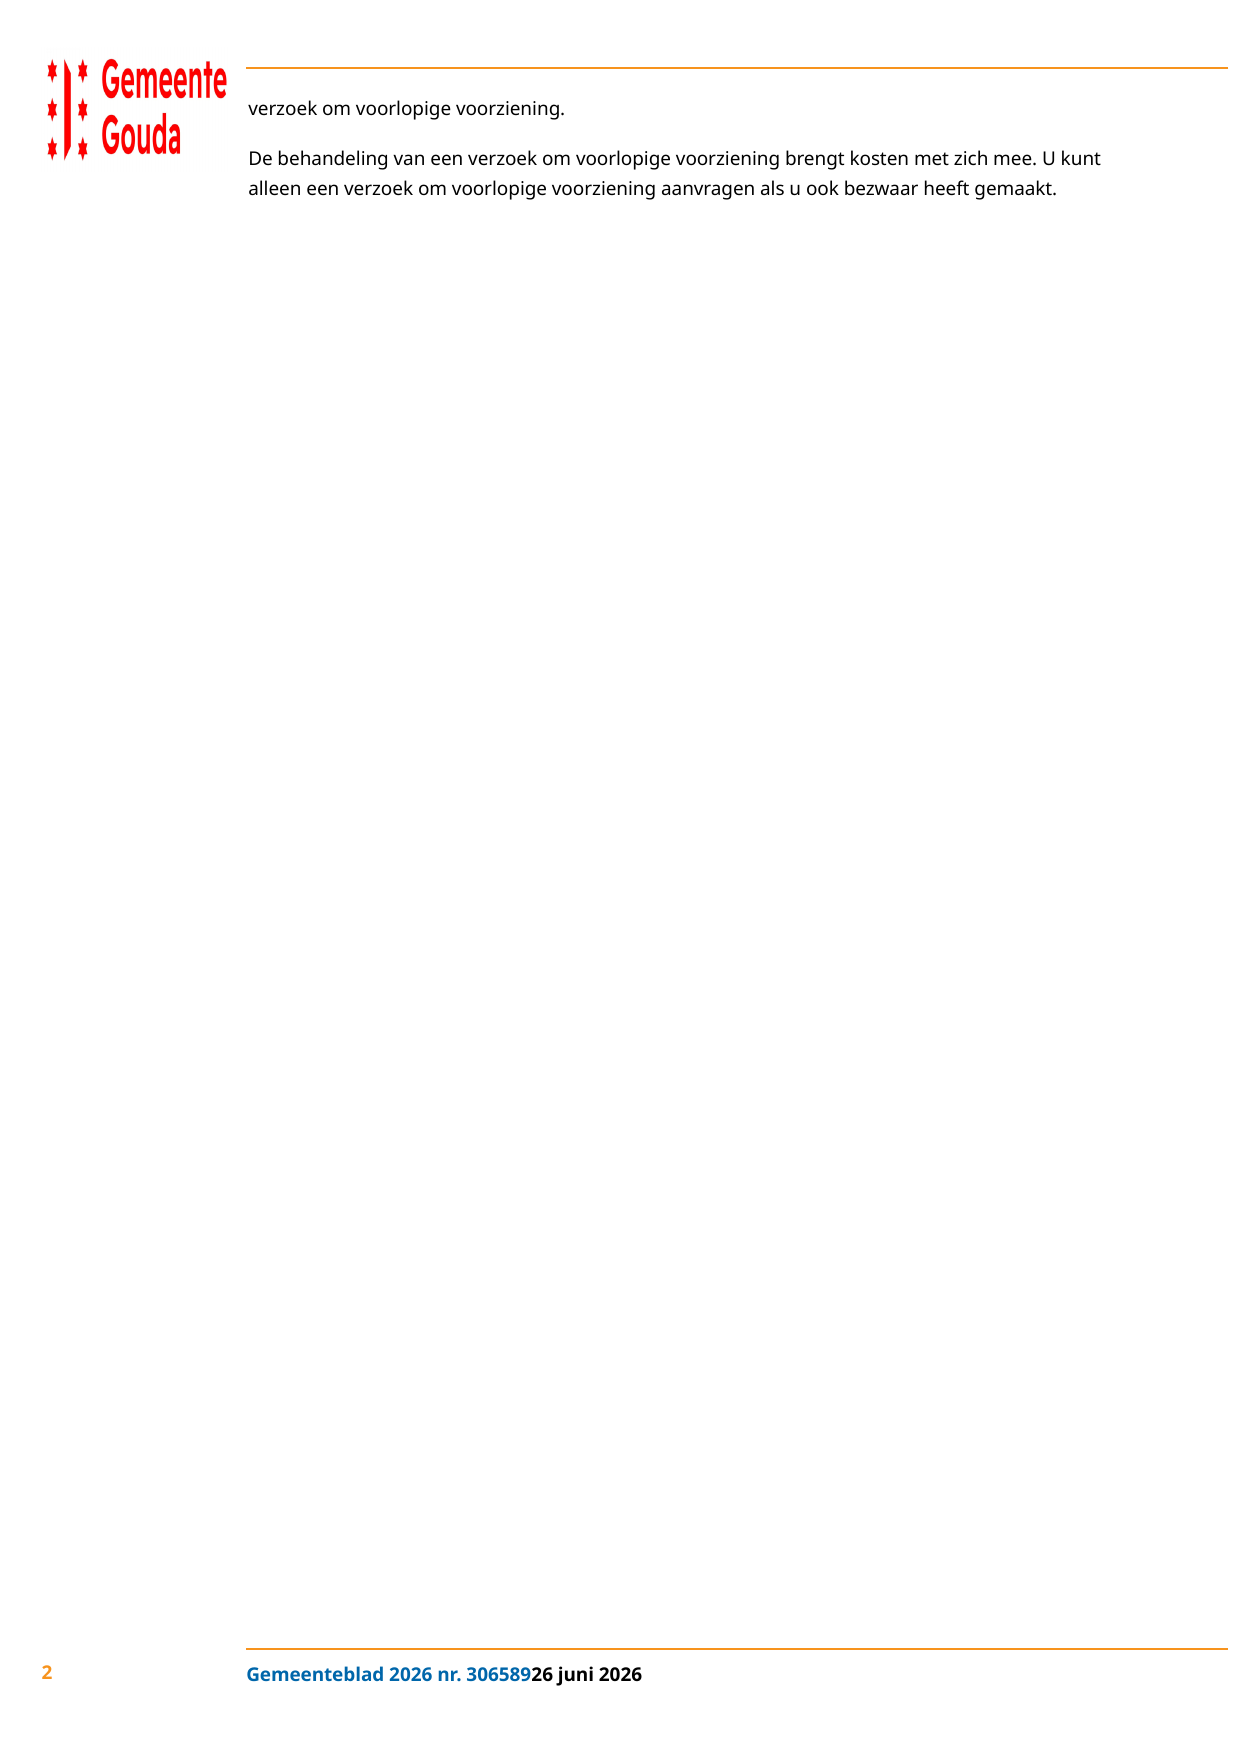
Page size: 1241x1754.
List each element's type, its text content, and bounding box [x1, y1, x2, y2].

text De behandeling van een verzoek om voorlopige voorziening brengt kosten met zich mee. U kunt alleen een verzoek om voorlopige voorziening aanvragen als u ook bezwaar heeft gemaakt. [248, 145, 1152, 201]
text verzoek om voorlopige voorziening. [248, 95, 1152, 121]
picture [41, 47, 231, 172]
